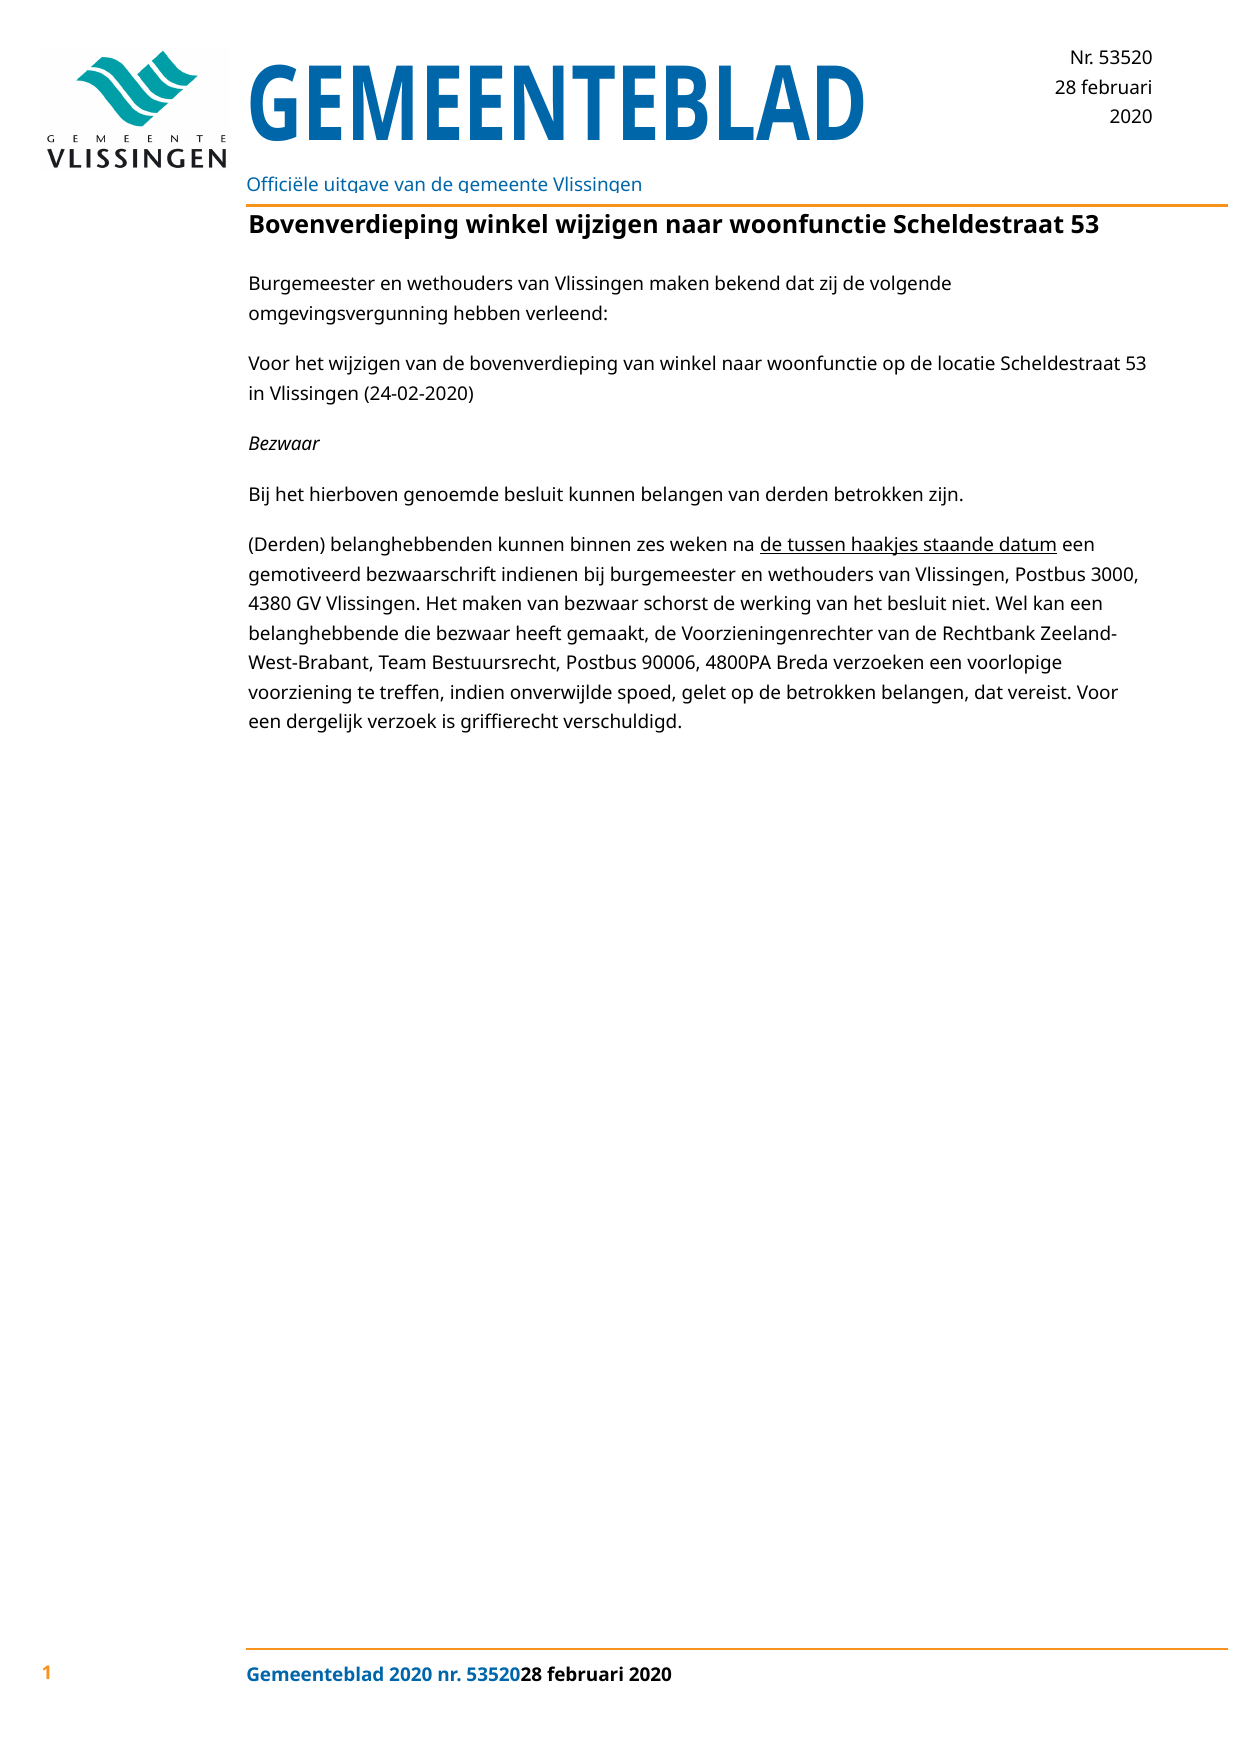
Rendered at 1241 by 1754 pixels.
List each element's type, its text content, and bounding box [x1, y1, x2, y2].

text Bezwaar [248, 430, 1152, 456]
picture [41, 47, 231, 172]
text Bij het hierboven genoemde besluit kunnen belangen van derden betrokken zijn. [248, 481, 1152, 506]
text Bovenverdieping winkel wijzigen naar woonfunctie Scheldestraat 53 [248, 207, 1152, 241]
text (Derden) belanghebbenden kunnen binnen zes weken na de tussen haakjes staande datum een gemotiveerd bezwaarschrift indienen bij burgemeester en wethouders van Vlissingen, Postbus 3000, 4380 GV Vlissingen. Het maken van bezwaar schorst de werking van het besluit niet. Wel kan een belanghebbende die bezwaar heeft gemaakt, de Voorzieningenrechter van de Rechtbank Zeeland-West-Brabant, Team Bestuursrecht, Postbus 90006, 4800PA Breda verzoeken een voorlopige voorziening te treffen, indien onverwijlde spoed, gelet op de betrokken belangen, dat vereist. Voor een dergelijk verzoek is griffierecht verschuldigd. [248, 531, 1152, 734]
text Burgemeester en wethouders van Vlissingen maken bekend dat zij de volgende omgevingsvergunning hebben verleend: [248, 270, 1152, 326]
text Voor het wijzigen van de bovenverdieping van winkel naar woonfunctie op de locatie Scheldestraat 53 in Vlissingen (24-02-2020) [248, 350, 1152, 406]
